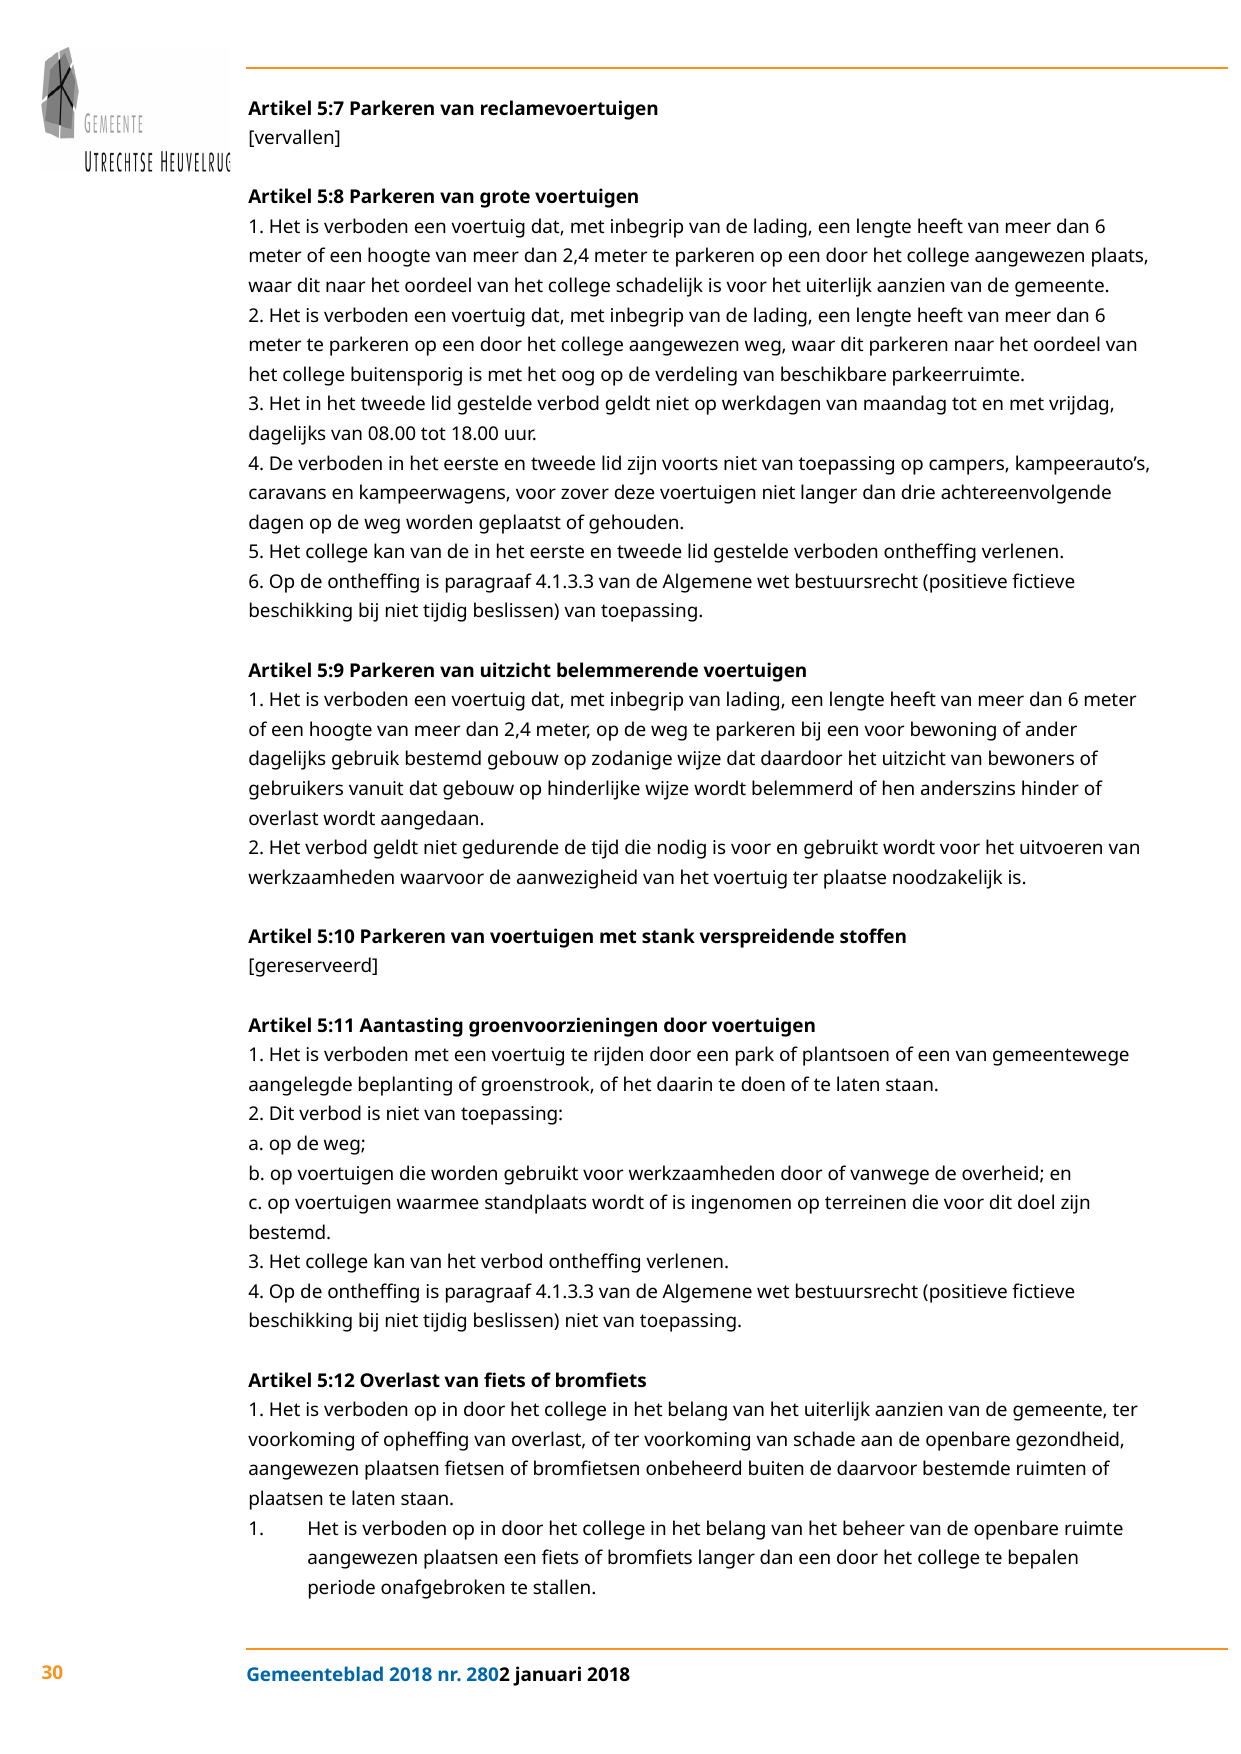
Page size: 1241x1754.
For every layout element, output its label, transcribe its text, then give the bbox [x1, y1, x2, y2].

text 2. Het is verboden een voertuig dat, met inbegrip van de lading, een lengte heeft van meer dan 6 meter te parkeren op een door het college aangewezen weg, waar dit parkeren naar het oordeel van het college buitensporig is met het oog op de verdeling van beschikbare parkeerruimte. [248, 302, 1152, 387]
text 4. Op de ontheffing is paragraaf 4.1.3.3 van de Algemene wet bestuursrecht (positieve fictieve beschikking bij niet tijdig beslissen) niet van toepassing. [248, 1278, 1152, 1333]
text 2. Dit verbod is niet van toepassing: [248, 1101, 1152, 1126]
text Artikel 5:11 Aantasting groenvoorzieningen door voertuigen [248, 1012, 1152, 1038]
text 5. Het college kan van de in het eerste en tweede lid gestelde verboden ontheffing verlenen. [248, 538, 1152, 564]
text 1. Het is verboden op in door het college in het belang van het uiterlijk aanzien van de gemeente, ter voorkoming of opheffing van overlast, of ter voorkoming van schade aan de openbare gezondheid, aangewezen plaatsen fietsen of bromfietsen onbeheerd buiten de daarvoor bestemde ruimten of plaatsen te laten staan. [248, 1396, 1152, 1511]
text Artikel 5:8 Parkeren van grote voertuigen [248, 183, 1152, 209]
text Artikel 5:9 Parkeren van uitzicht belemmerende voertuigen [248, 657, 1152, 683]
text 1. Het is verboden met een voertuig te rijden door een park of plantsoen of een van gemeentewege aangelegde beplanting of groenstrook, of het daarin te doen of te laten staan. [248, 1041, 1152, 1097]
text 3. Het college kan van het verbod ontheffing verlenen. [248, 1248, 1152, 1274]
text Artikel 5:12 Overlast van fiets of bromfiets [248, 1367, 1152, 1393]
text c. op voertuigen waarmee standplaats wordt of is ingenomen op terreinen die voor dit doel zijn bestemd. [248, 1189, 1152, 1245]
text 2. Het verbod geldt niet gedurende de tijd die nodig is voor en gebruikt wordt voor het uitvoeren van werkzaamheden waarvoor de aanwezigheid van het voertuig ter plaatse noodzakelijk is. [248, 834, 1152, 890]
text [vervallen] [248, 124, 1152, 150]
text Artikel 5:7 Parkeren van reclamevoertuigen [248, 95, 1152, 121]
text 3. Het in het tweede lid gestelde verbod geldt niet op werkdagen van maandag tot en met vrijdag, dagelijks van 08.00 tot 18.00 uur. [248, 391, 1152, 446]
text 6. Op de ontheffing is paragraaf 4.1.3.3 van de Algemene wet bestuursrecht (positieve fictieve beschikking bij niet tijdig beslissen) van toepassing. [248, 568, 1152, 623]
text Artikel 5:10 Parkeren van voertuigen met stank verspreidende stoffen [248, 923, 1152, 949]
picture [41, 47, 231, 172]
text [gereserveerd] [248, 953, 1152, 978]
text 1. Het is verboden een voertuig dat, met inbegrip van lading, een lengte heeft van meer dan 6 meter of een hoogte van meer dan 2,4 meter, op de weg te parkeren bij een voor bewoning of ander dagelijks gebruik bestemd gebouw op zodanige wijze dat daardoor het uitzicht van bewoners of gebruikers vanuit dat gebouw op hinderlijke wijze wordt belemmerd of hen anderszins hinder of overlast wordt aangedaan. [248, 686, 1152, 831]
text 4. De verboden in het eerste en tweede lid zijn voorts niet van toepassing op campers, kampeerauto’s, caravans en kampeerwagens, voor zover deze voertuigen niet langer dan drie achtereenvolgende dagen op de weg worden geplaatst of gehouden. [248, 450, 1152, 535]
text a. op de weg; [248, 1130, 1152, 1156]
text b. op voertuigen die worden gebruikt voor werkzaamheden door of vanwege de overheid; en [248, 1160, 1152, 1186]
text 1. Het is verboden een voertuig dat, met inbegrip van de lading, een lengte heeft van meer dan 6 meter of een hoogte van meer dan 2,4 meter te parkeren op een door het college aangewezen plaats, waar dit naar het oordeel van het college schadelijk is voor het uiterlijk aanzien van de gemeente. [248, 213, 1152, 298]
list Het is verboden op in door het college in het belang van het beheer van de openbare ruimte aangewezen plaatsen een fiets of bromfiets langer dan een door het college te bepalen periode onafgebroken te stallen. [248, 1515, 1152, 1600]
